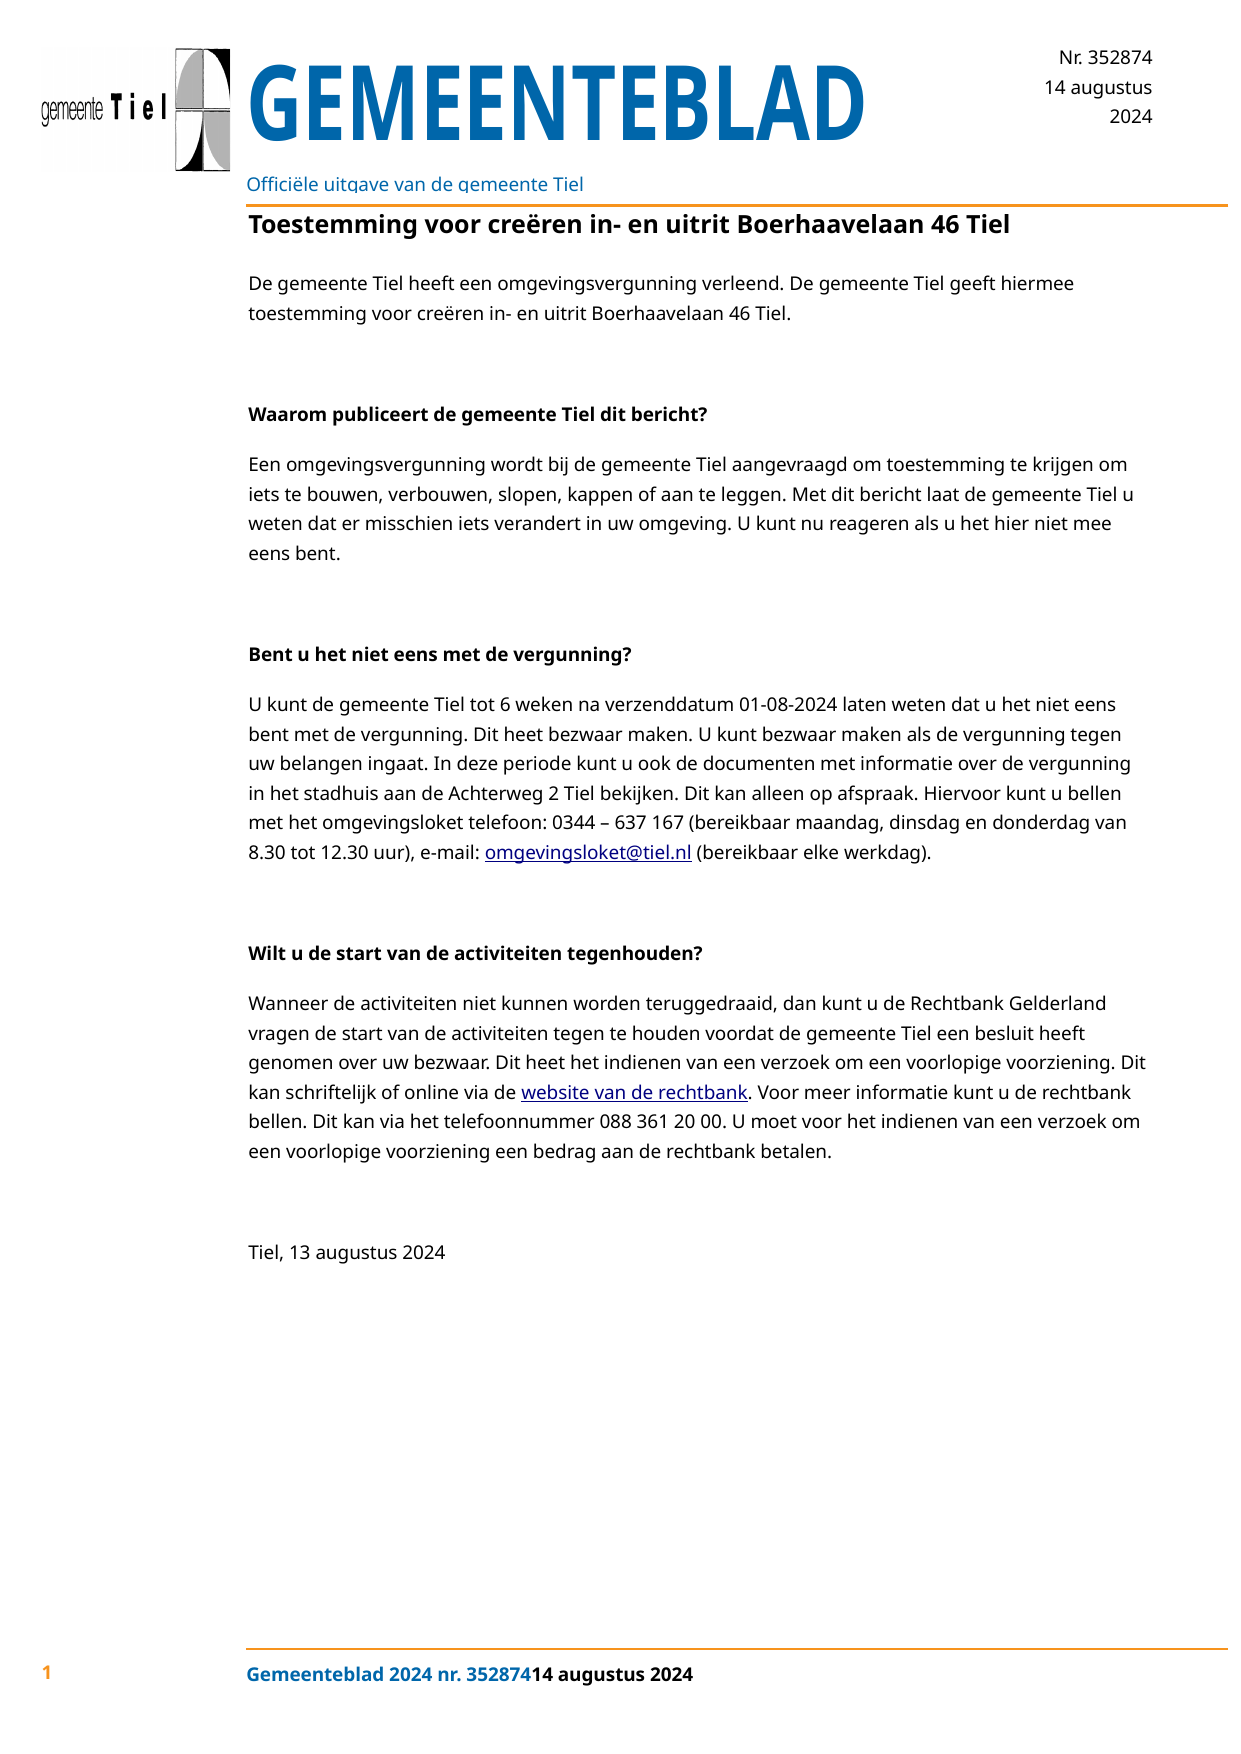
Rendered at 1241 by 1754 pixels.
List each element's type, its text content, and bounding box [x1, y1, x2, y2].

picture [41, 47, 231, 172]
text Waarom publiceert de gemeente Tiel dit bericht? [248, 401, 1152, 426]
text Een omgevingsvergunning wordt bij de gemeente Tiel aangevraagd om toestemming te krijgen om iets te bouwen, verbouwen, slopen, kappen of aan te leggen. Met dit bericht laat de gemeente Tiel u weten dat er misschien iets verandert in uw omgeving. U kunt nu reageren als u het hier niet mee eens bent. [248, 451, 1152, 566]
text Tiel, 13 augustus 2024 [248, 1239, 1152, 1265]
text De gemeente Tiel heeft een omgevingsvergunning verleend. De gemeente Tiel geeft hiermee toestemming voor creëren in- en uitrit Boerhaavelaan 46 Tiel. [248, 270, 1152, 326]
text Toestemming voor creëren in- en uitrit Boerhaavelaan 46 Tiel [248, 207, 1152, 241]
text Wanneer de activiteiten niet kunnen worden teruggedraaid, dan kunt u de Rechtbank Gelderland vragen de start van de activiteiten tegen te houden voordat de gemeente Tiel een besluit heeft genomen over uw bezwaar. Dit heet het indienen van een verzoek om een voorlopige voorziening. Dit kan schriftelijk of online via de website van de rechtbank. Voor meer informatie kunt u de rechtbank bellen. Dit kan via het telefoonnummer 088 361 20 00. U moet voor het indienen van een verzoek om een voorlopige voorziening een bedrag aan de rechtbank betalen. [248, 990, 1152, 1164]
text Wilt u de start van de activiteiten tegenhouden? [248, 940, 1152, 966]
text Bent u het niet eens met de vergunning? [248, 641, 1152, 666]
text U kunt de gemeente Tiel tot 6 weken na verzenddatum 01-08-2024 laten weten dat u het niet eens bent met de vergunning. Dit heet bezwaar maken. U kunt bezwaar maken als de vergunning tegen uw belangen ingaat. In deze periode kunt u ook de documenten met informatie over de vergunning in het stadhuis aan de Achterweg 2 Tiel bekijken. Dit kan alleen op afspraak. Hiervoor kunt u bellen met het omgevingsloket telefoon: 0344 – 637 167 (bereikbaar maandag, dinsdag en donderdag van 8.30 tot 12.30 uur), e-mail: omgevingsloket@tiel.nl (bereikbaar elke werkdag). [248, 691, 1152, 865]
